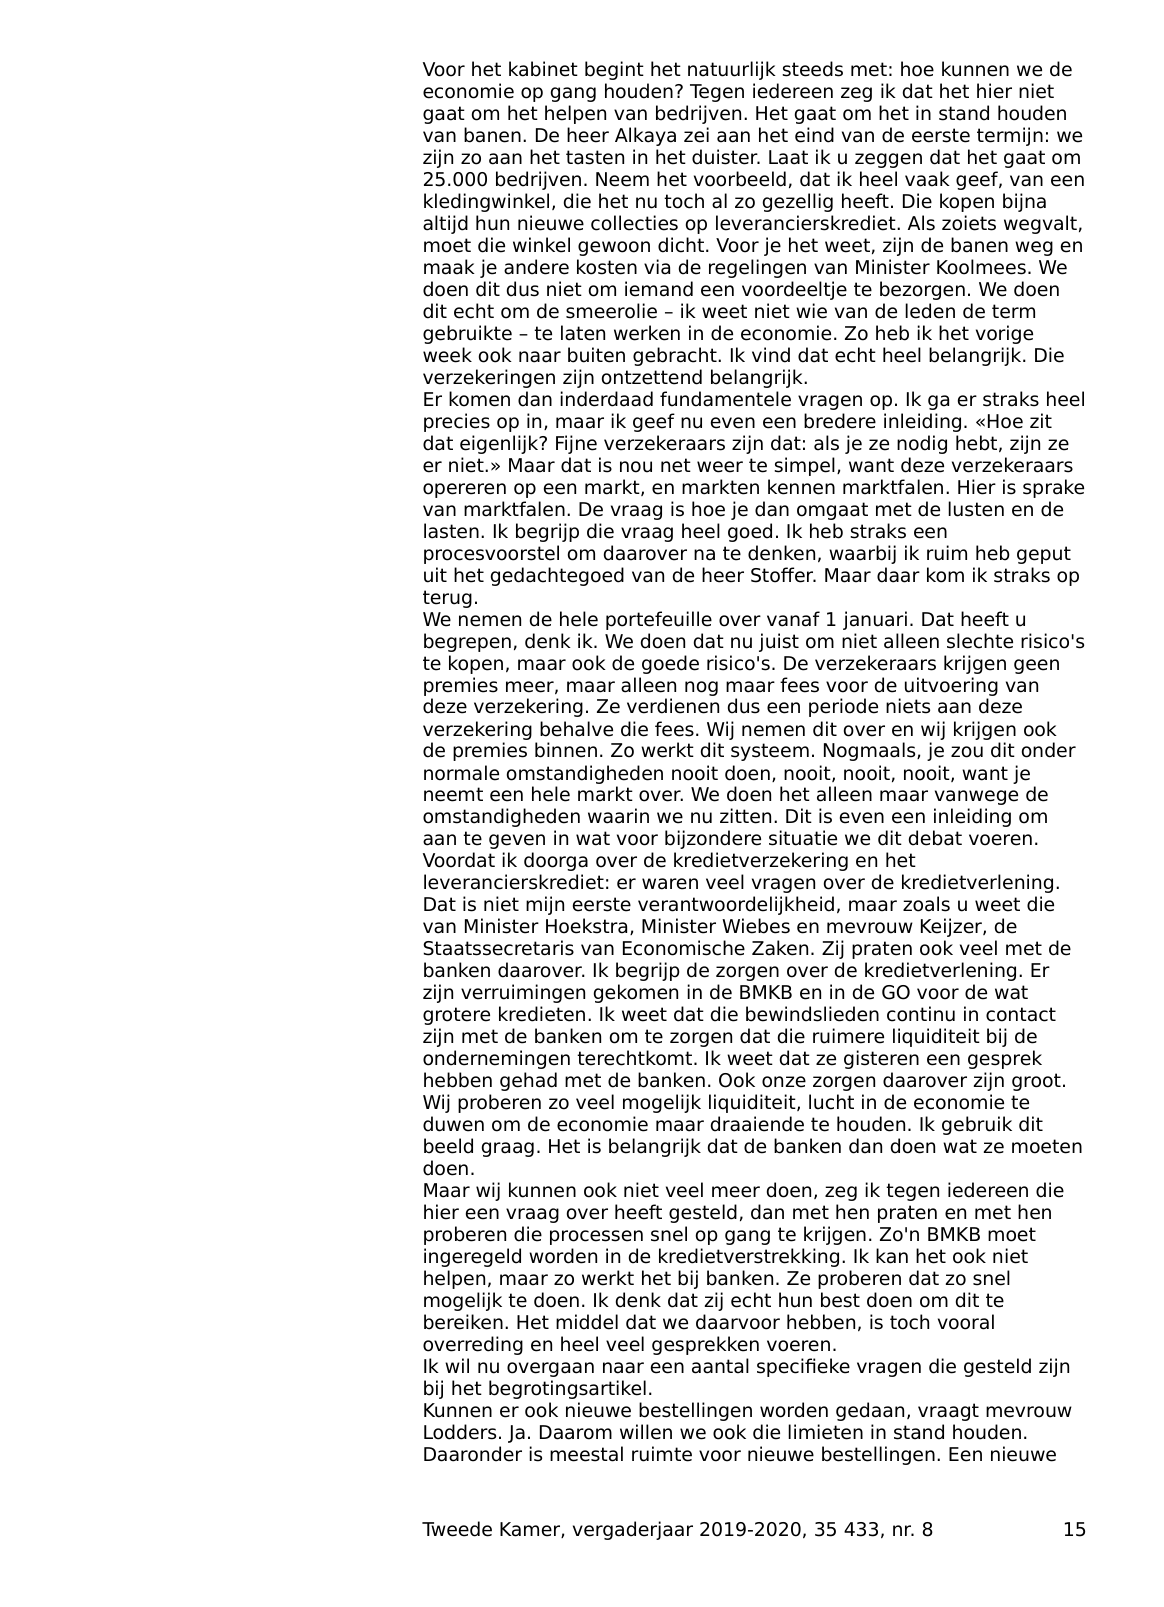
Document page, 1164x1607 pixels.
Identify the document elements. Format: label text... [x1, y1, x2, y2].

text We nemen de hele portefeuille over vanaf 1 januari. Dat heeft u begrepen, denk ik. We doen dat nu juist om niet alleen slechte risico's te kopen, maar ook de goede risico's. De verzekeraars krijgen geen premies meer, maar alleen nog maar fees voor de uitvoering van deze verzekering. Ze verdienen dus een periode niets aan deze verzekering behalve die fees. Wij nemen dit over en wij krijgen ook de premies binnen. Zo werkt dit systeem. Nogmaals, je zou dit onder normale omstandigheden nooit doen, nooit, nooit, nooit, want je neemt een hele markt over. We doen het alleen maar vanwege de omstandigheden waarin we nu zitten. Dit is even een inleiding om aan te geven in wat voor bijzondere situatie we dit debat voeren. [422, 608, 1087, 850]
text Er komen dan inderdaad fundamentele vragen op. Ik ga er straks heel precies op in, maar ik geef nu even een bredere inleiding. «Hoe zit dat eigenlijk? Fijne verzekeraars zijn dat: als je ze nodig hebt, zijn ze er niet.» Maar dat is nou net weer te simpel, want deze verzekeraars opereren op een markt, en markten kennen marktfalen. Hier is sprake van marktfalen. De vraag is hoe je dan omgaat met de lusten en de lasten. Ik begrijp die vraag heel goed. Ik heb straks een procesvoorstel om daarover na te denken, waarbij ik ruim heb geput uit het gedachtegoed van de heer Stoffer. Maar daar kom ik straks op terug. [422, 389, 1087, 608]
text Voor het kabinet begint het natuurlijk steeds met: hoe kunnen we de economie op gang houden? Tegen iedereen zeg ik dat het hier niet gaat om het helpen van bedrijven. Het gaat om het in stand houden van banen. De heer Alkaya zei aan het eind van de eerste termijn: we zijn zo aan het tasten in het duister. Laat ik u zeggen dat het gaat om 25.000 bedrijven. Neem het voorbeeld, dat ik heel vaak geef, van een kledingwinkel, die het nu toch al zo gezellig heeft. Die kopen bijna altijd hun nieuwe collecties op leverancierskrediet. Als zoiets wegvalt, moet die winkel gewoon dicht. Voor je het weet, zijn de banen weg en maak je andere kosten via de regelingen van Minister Koolmees. We doen dit dus niet om iemand een voordeeltje te bezorgen. We doen dit echt om de smeerolie – ik weet niet wie van de leden de term gebruikte – te laten werken in de economie. Zo heb ik het vorige week ook naar buiten gebracht. Ik vind dat echt heel belangrijk. Die verzekeringen zijn ontzettend belangrijk. [422, 59, 1087, 389]
text Voordat ik doorga over de kredietverzekering en het leverancierskrediet: er waren veel vragen over de kredietverlening. Dat is niet mijn eerste verantwoordelijkheid, maar zoals u weet die van Minister Hoekstra, Minister Wiebes en mevrouw Keijzer, de Staatssecretaris van Economische Zaken. Zij praten ook veel met de banken daarover. Ik begrijp de zorgen over de kredietverlening. Er zijn verruimingen gekomen in de BMKB en in de GO voor de wat grotere kredieten. Ik weet dat die bewindslieden continu in contact zijn met de banken om te zorgen dat die ruimere liquiditeit bij de ondernemingen terechtkomt. Ik weet dat ze gisteren een gesprek hebben gehad met de banken. Ook onze zorgen daarover zijn groot. Wij proberen zo veel mogelijk liquiditeit, lucht in de economie te duwen om de economie maar draaiende te houden. Ik gebruik dit beeld graag. Het is belangrijk dat de banken dan doen wat ze moeten doen. [422, 850, 1087, 1180]
text Maar wij kunnen ook niet veel meer doen, zeg ik tegen iedereen die hier een vraag over heeft gesteld, dan met hen praten en met hen proberen die processen snel op gang te krijgen. Zo'n BMKB moet ingeregeld worden in de kredietverstrekking. Ik kan het ook niet helpen, maar zo werkt het bij banken. Ze proberen dat zo snel mogelijk te doen. Ik denk dat zij echt hun best doen om dit te bereiken. Het middel dat we daarvoor hebben, is toch vooral overreding en heel veel gesprekken voeren. [422, 1180, 1087, 1356]
text Kunnen er ook nieuwe bestellingen worden gedaan, vraagt mevrouw Lodders. Ja. Daarom willen we ook die limieten in stand houden. Daaronder is meestal ruimte voor nieuwe bestellingen. Een nieuwe [422, 1400, 1087, 1466]
text Ik wil nu overgaan naar een aantal specifieke vragen die gesteld zijn bij het begrotingsartikel. [422, 1356, 1087, 1400]
